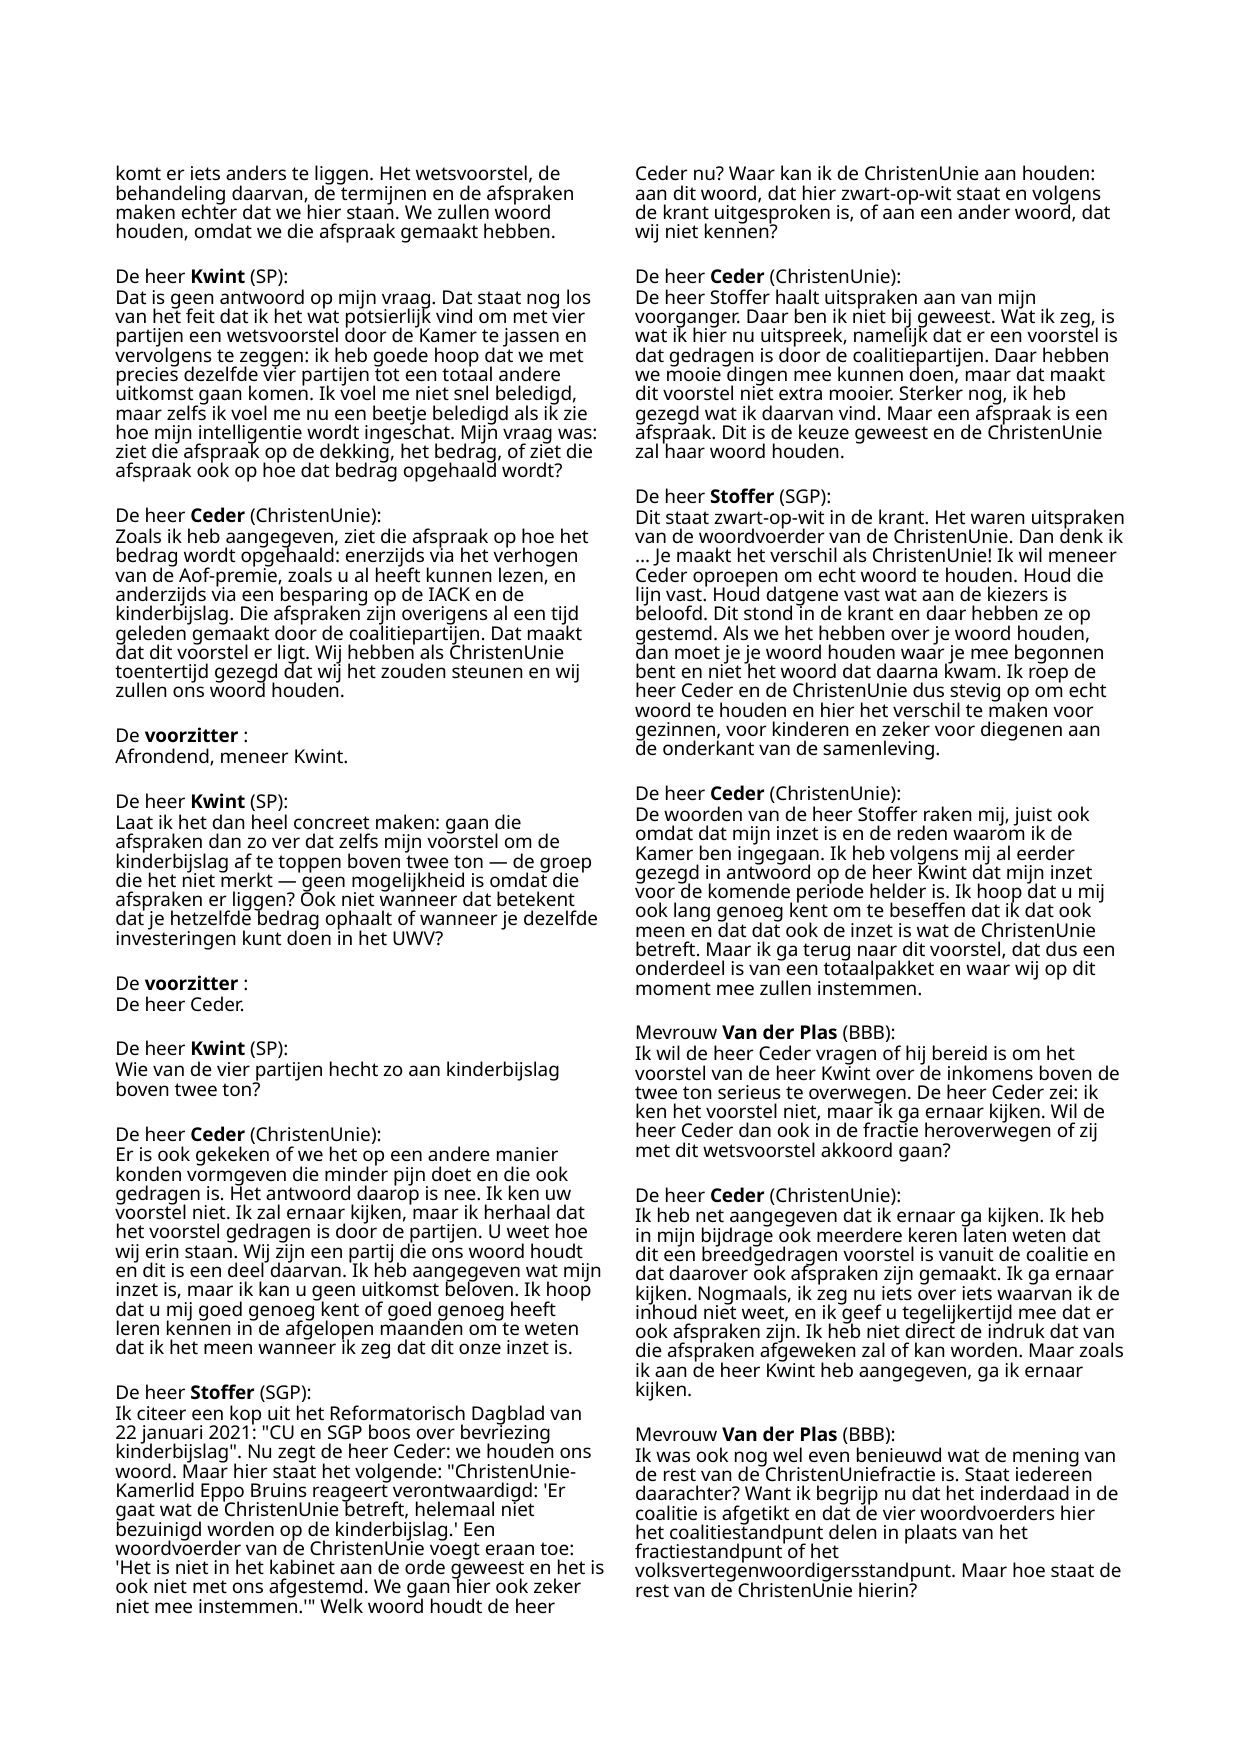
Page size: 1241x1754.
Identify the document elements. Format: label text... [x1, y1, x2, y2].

text De heer Ceder. [115, 996, 605, 1015]
text De heer Kwint (SP): [115, 788, 605, 814]
text De heer Ceder (ChristenUnie): [115, 502, 605, 528]
text Mevrouw Van der Plas (BBB): [635, 1019, 1125, 1045]
text De heer Ceder (ChristenUnie): [635, 263, 1125, 289]
text De heer Ceder (ChristenUnie): [635, 1182, 1125, 1207]
text Ik was ook nog wel even benieuwd wat de mening van de rest van de ChristenUniefractie is. Staat iedereen daarachter? Want ik begrijp nu dat het inderdaad in de coalitie is afgetikt en dat de vier woordvoerders hier het coalitiestandpunt delen in plaats van het fractiestandpunt of het volksvertegenwoordigersstandpunt. Maar hoe staat de rest van de ChristenUnie hierin? [635, 1447, 1125, 1601]
text Dit staat zwart-op-wit in de krant. Het waren uitspraken van de woordvoerder van de ChristenUnie. Dan denk ik ... Je maakt het verschil als ChristenUnie! Ik wil meneer Ceder oproepen om echt woord te houden. Houd die lijn vast. Houd datgene vast wat aan de kiezers is beloofd. Dit stond in de krant en daar hebben ze op gestemd. Als we het hebben over je woord houden, dan moet je je woord houden waar je mee begonnen bent en niet het woord dat daarna kwam. Ik roep de heer Ceder en de ChristenUnie dus stevig op om echt woord te houden en hier het verschil te maken voor gezinnen, voor kinderen en zeker voor diegenen aan de onderkant van de samenleving. [635, 509, 1125, 759]
text Dat is geen antwoord op mijn vraag. Dat staat nog los van het feit dat ik het wat potsierlijk vind om met vier partijen een wetsvoorstel door de Kamer te jassen en vervolgens te zeggen: ik heb goede hoop dat we met precies dezelfde vier partijen tot een totaal andere uitkomst gaan komen. Ik voel me niet snel beledigd, maar zelfs ik voel me nu een beetje beledigd als ik zie hoe mijn intelligentie wordt ingeschat. Mijn vraag was: ziet die afspraak op de dekking, het bedrag, of ziet die afspraak ook op hoe dat bedrag opgehaald wordt? [115, 289, 605, 482]
text Er is ook gekeken of we het op een andere manier konden vormgeven die minder pijn doet en die ook gedragen is. Het antwoord daarop is nee. Ik ken uw voorstel niet. Ik zal ernaar kijken, maar ik herhaal dat het voorstel gedragen is door de partijen. U weet hoe wij erin staan. Wij zijn een partij die ons woord houdt en dit is een deel daarvan. Ik heb aangegeven wat mijn inzet is, maar ik kan u geen uitkomst beloven. Ik hoop dat u mij goed genoeg kent of goed genoeg heeft leren kennen in de afgelopen maanden om te weten dat ik het meen wanneer ik zeg dat dit onze inzet is. [115, 1146, 605, 1358]
text Laat ik het dan heel concreet maken: gaan die afspraken dan zo ver dat zelfs mijn voorstel om de kinderbijslag af te toppen boven twee ton — de groep die het niet merkt — geen mogelijkheid is omdat die afspraken er liggen? Ook niet wanneer dat betekent dat je hetzelfde bedrag ophaalt of wanneer je dezelfde investeringen kunt doen in het UWV? [115, 814, 605, 949]
text De heer Ceder (ChristenUnie): [635, 780, 1125, 806]
text De heer Stoffer (SGP): [115, 1379, 605, 1405]
text Ceder nu? Waar kan ik de ChristenUnie aan houden: aan dit woord, dat hier zwart-op-wit staat en volgens de krant uitgesproken is, of aan een ander woord, dat wij niet kennen? [635, 165, 1125, 242]
text De voorzitter : [115, 970, 605, 996]
text Ik heb net aangegeven dat ik ernaar ga kijken. Ik heb in mijn bijdrage ook meerdere keren laten weten dat dit een breedgedragen voorstel is vanuit de coalitie en dat daarover ook afspraken zijn gemaakt. Ik ga ernaar kijken. Nogmaals, ik zeg nu iets over iets waarvan ik de inhoud niet weet, en ik geef u tegelijkertijd mee dat er ook afspraken zijn. Ik heb niet direct de indruk dat van die afspraken afgeweken zal of kan worden. Maar zoals ik aan de heer Kwint heb aangegeven, ga ik ernaar kijken. [635, 1207, 1125, 1400]
text De voorzitter : [115, 722, 605, 748]
text Wie van de vier partijen hecht zo aan kinderbijslag boven twee ton? [115, 1061, 605, 1100]
text De heer Stoffer haalt uitspraken aan van mijn voorganger. Daar ben ik niet bij geweest. Wat ik zeg, is wat ik hier nu uitspreek, namelijk dat er een voorstel is dat gedragen is door de coalitiepartijen. Daar hebben we mooie dingen mee kunnen doen, maar dat maakt dit voorstel niet extra mooier. Sterker nog, ik heb gezegd wat ik daarvan vind. Maar een afspraak is een afspraak. Dit is de keuze geweest en de ChristenUnie zal haar woord houden. [635, 289, 1125, 462]
text De heer Ceder (ChristenUnie): [115, 1121, 605, 1146]
text De heer Kwint (SP): [115, 1036, 605, 1061]
text Ik wil de heer Ceder vragen of hij bereid is om het voorstel van de heer Kwint over de inkomens boven de twee ton serieus te overwegen. De heer Ceder zei: ik ken het voorstel niet, maar ik ga ernaar kijken. Wil de heer Ceder dan ook in de fractie heroverwegen of zij met dit wetsvoorstel akkoord gaan? [635, 1045, 1125, 1161]
text De heer Stoffer (SGP): [635, 483, 1125, 509]
text komt er iets anders te liggen. Het wetsvoorstel, de behandeling daarvan, de termijnen en de afspraken maken echter dat we hier staan. We zullen woord houden, omdat we die afspraak gemaakt hebben. [115, 165, 605, 242]
text De heer Kwint (SP): [115, 263, 605, 289]
text De woorden van de heer Stoffer raken mij, juist ook omdat dat mijn inzet is en de reden waarom ik de Kamer ben ingegaan. Ik heb volgens mij al eerder gezegd in antwoord op de heer Kwint dat mijn inzet voor de komende periode helder is. Ik hoop dat u mij ook lang genoeg kent om te beseffen dat ik dat ook meen en dat dat ook de inzet is wat de ChristenUnie betreft. Maar ik ga terug naar dit voorstel, dat dus een onderdeel is van een totaalpakket en waar wij op dit moment mee zullen instemmen. [635, 806, 1125, 999]
text Ik citeer een kop uit het Reformatorisch Dagblad van 22 januari 2021: "CU en SGP boos over bevriezing kinderbijslag". Nu zegt de heer Ceder: we houden ons woord. Maar hier staat het volgende: "ChristenUnie-Kamerlid Eppo Bruins reageert verontwaardigd: 'Er gaat wat de ChristenUnie betreft, helemaal niet bezuinigd worden op de kinderbijslag.' Een woordvoerder van de ChristenUnie voegt eraan toe: 'Het is niet in het kabinet aan de orde geweest en het is ook niet met ons afgestemd. We gaan hier ook zeker niet mee instemmen.'" Welk woord houdt de heer [115, 1405, 605, 1617]
text Zoals ik heb aangegeven, ziet die afspraak op hoe het bedrag wordt opgehaald: enerzijds via het verhogen van de Aof-premie, zoals u al heeft kunnen lezen, en anderzijds via een besparing op de IACK en de kinderbijslag. Die afspraken zijn overigens al een tijd geleden gemaakt door de coalitiepartijen. Dat maakt dat dit voorstel er ligt. Wij hebben als ChristenUnie toentertijd gezegd dat wij het zouden steunen en wij zullen ons woord houden. [115, 528, 605, 702]
text Mevrouw Van der Plas (BBB): [635, 1421, 1125, 1447]
text Afrondend, meneer Kwint. [115, 748, 605, 767]
